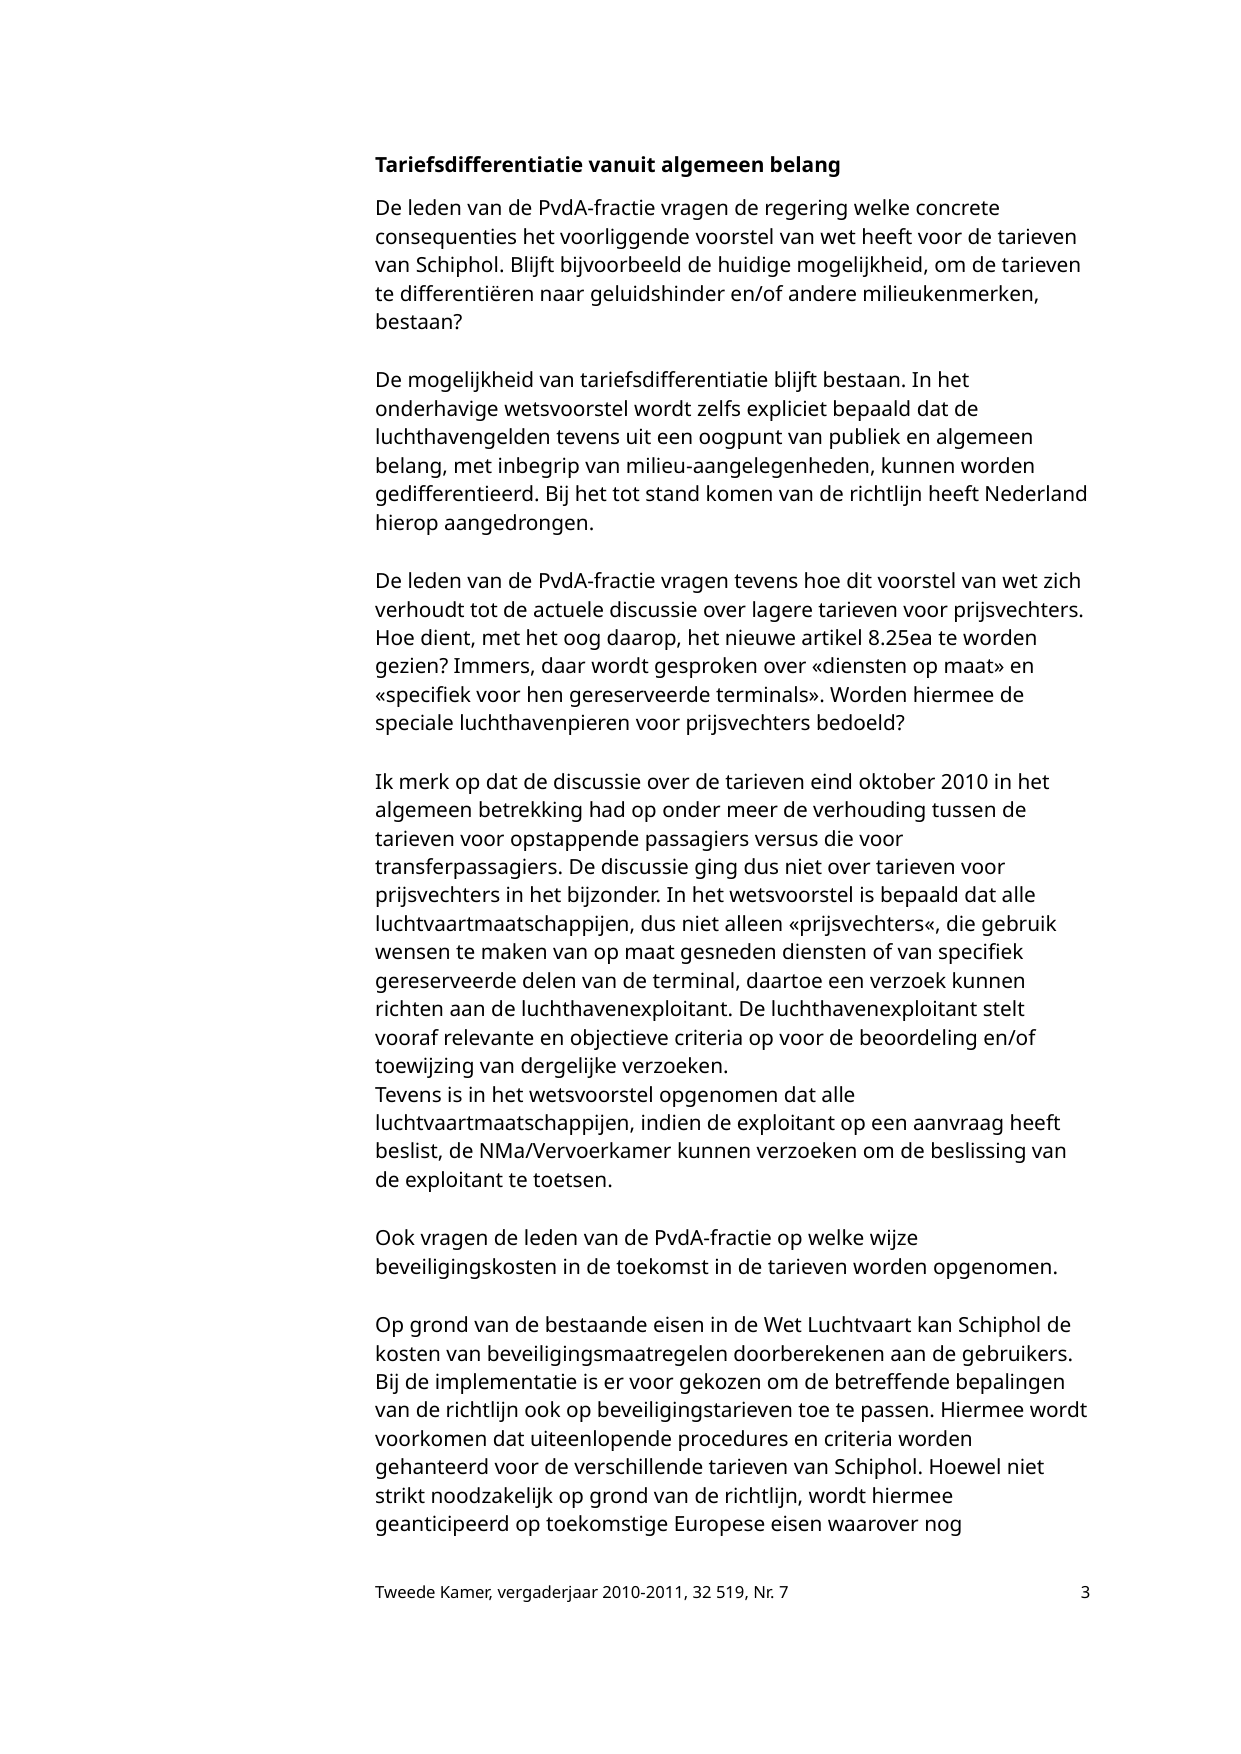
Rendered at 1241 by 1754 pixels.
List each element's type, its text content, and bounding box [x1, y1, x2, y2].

text Op grond van de bestaande eisen in de Wet Luchtvaart kan Schiphol de kosten van beveiligingsmaatregelen doorberekenen aan de gebruikers. Bij de implementatie is er voor gekozen om de betreffende bepalingen van de richtlijn ook op beveiligingstarieven toe te passen. Hiermee wordt voorkomen dat uiteenlopende procedures en criteria worden gehanteerd voor de verschillende tarieven van Schiphol. Hoewel niet strikt noodzakelijk op grond van de richtlijn, wordt hiermee geanticipeerd op toekomstige Europese eisen waarover nog [375, 1310, 1090, 1538]
text Tevens is in het wetsvoorstel opgenomen dat alle luchtvaartmaatschappijen, indien de exploitant op een aanvraag heeft beslist, de NMa/Vervoerkamer kunnen verzoeken om de beslissing van de exploitant te toetsen. [375, 1080, 1090, 1193]
text Ik merk op dat de discussie over de tarieven eind oktober 2010 in het algemeen betrekking had op onder meer de verhouding tussen de tarieven voor opstappende passagiers versus die voor transferpassagiers. De discussie ging dus niet over tarieven voor prijsvechters in het bijzonder. In het wetsvoorstel is bepaald dat alle luchtvaartmaatschappijen, dus niet alleen «prijsvechters«, die gebruik wensen te maken van op maat gesneden diensten of van specifiek gereserveerde delen van de terminal, daartoe een verzoek kunnen richten aan de luchthavenexploitant. De luchthavenexploitant stelt vooraf relevante en objectieve criteria op voor de beoordeling en/of toewijzing van dergelijke verzoeken. [375, 767, 1090, 1080]
text Tariefsdifferentiatie vanuit algemeen belang [375, 150, 1090, 178]
text De leden van de PvdA-fractie vragen tevens hoe dit voorstel van wet zich verhoudt tot de actuele discussie over lagere tarieven voor prijsvechters. Hoe dient, met het oog daarop, het nieuwe artikel 8.25ea te worden gezien? Immers, daar wordt gesproken over «diensten op maat» en «specifiek voor hen gereserveerde terminals». Worden hiermee de speciale luchthavenpieren voor prijsvechters bedoeld? [375, 566, 1090, 737]
text De leden van de PvdA-fractie vragen de regering welke concrete consequenties het voorliggende voorstel van wet heeft voor de tarieven van Schiphol. Blijft bijvoorbeeld de huidige mogelijkheid, om de tarieven te differentiëren naar geluidshinder en/of andere milieukenmerken, bestaan? [375, 193, 1090, 336]
text De mogelijkheid van tariefsdifferentiatie blijft bestaan. In het onderhavige wetsvoorstel wordt zelfs expliciet bepaald dat de luchthavengelden tevens uit een oogpunt van publiek en algemeen belang, met inbegrip van milieu-aangelegenheden, kunnen worden gedifferentieerd. Bij het tot stand komen van de richtlijn heeft Nederland hierop aangedrongen. [375, 366, 1090, 536]
text Ook vragen de leden van de PvdA-fractie op welke wijze beveiligingskosten in de toekomst in de tarieven worden opgenomen. [375, 1223, 1090, 1280]
